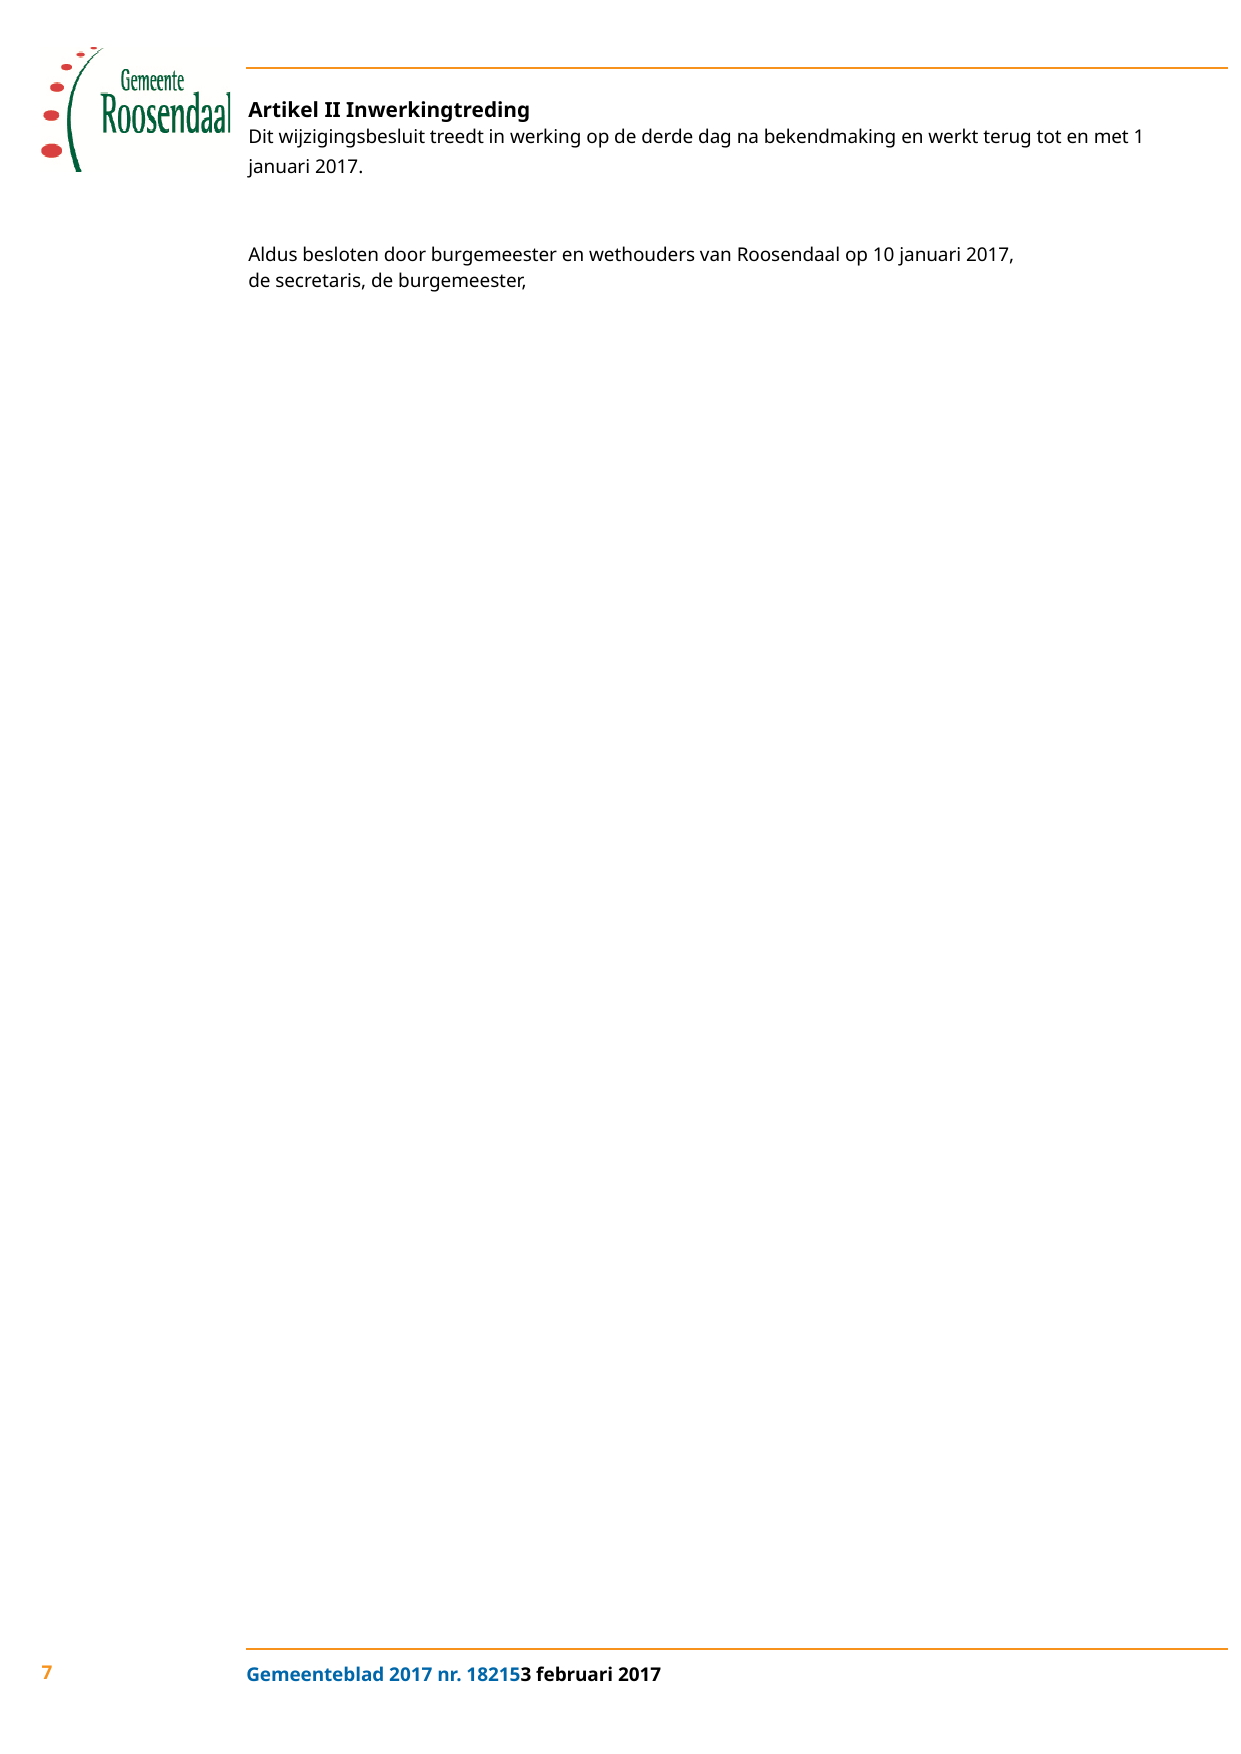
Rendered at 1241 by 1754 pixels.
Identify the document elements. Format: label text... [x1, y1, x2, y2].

text Artikel II Inwerkingtreding [248, 95, 1152, 123]
text Aldus besloten door burgemeester en wethouders van Roosendaal op 10 januari 2017, [248, 242, 1152, 267]
text de secretaris, de burgemeester, [248, 267, 1152, 293]
text Dit wijzigingsbesluit treedt in werking op de derde dag na bekendmaking en werkt terug tot en met 1 januari 2017. [248, 123, 1152, 178]
picture [41, 47, 231, 172]
